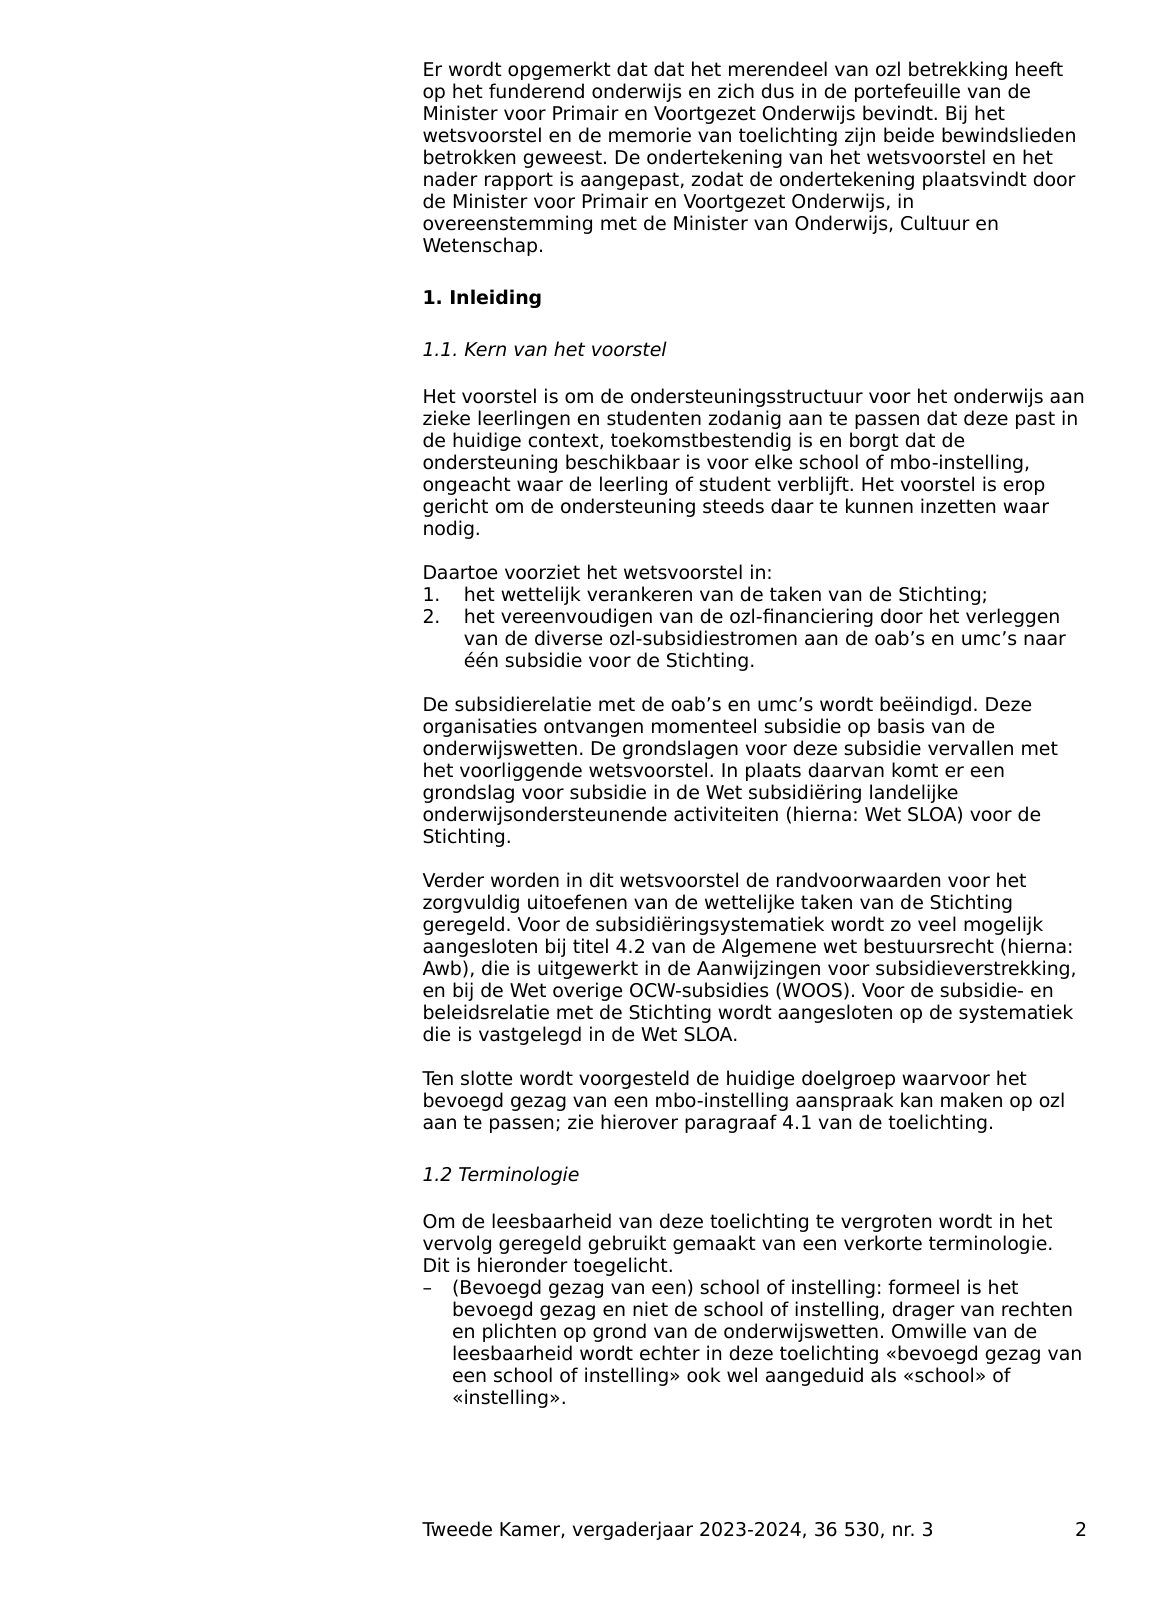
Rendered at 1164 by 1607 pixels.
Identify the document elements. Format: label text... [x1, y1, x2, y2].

text Verder worden in dit wetsvoorstel de randvoorwaarden voor het zorgvuldig uitoefenen van de wettelijke taken van de Stichting geregeld. Voor de subsidiëringsystematiek wordt zo veel mogelijk aangesloten bij titel 4.2 van de Algemene wet bestuursrecht (hierna: Awb), die is uitgewerkt in de Aanwijzingen voor subsidieverstrekking, en bij de Wet overige OCW-subsidies (WOOS). Voor de subsidie- en beleidsrelatie met de Stichting wordt aangesloten op de systematiek die is vastgelegd in de Wet SLOA. [422, 870, 1087, 1046]
subtitle 1.1. Kern van het voorstel [422, 339, 1087, 361]
text Daartoe voorziet het wetsvoorstel in: [422, 562, 1087, 584]
text 1. het wettelijk verankeren van de taken van de Stichting; [422, 584, 1087, 606]
text Ten slotte wordt voorgesteld de huidige doelgroep waarvoor het bevoegd gezag van een mbo-instelling aanspraak kan maken op ozl aan te passen; zie hierover paragraaf 4.1 van de toelichting. [422, 1068, 1087, 1134]
text De subsidierelatie met de oab’s en umc’s wordt beëindigd. Deze organisaties ontvangen momenteel subsidie op basis van de onderwijswetten. De grondslagen voor deze subsidie vervallen met het voorliggende wetsvoorstel. In plaats daarvan komt er een grondslag voor subsidie in de Wet subsidiëring landelijke onderwijsondersteunende activiteiten (hierna: Wet SLOA) voor de Stichting. [422, 694, 1087, 848]
text – (Bevoegd gezag van een) school of instelling: formeel is het bevoegd gezag en niet de school of instelling, drager van rechten en plichten op grond van de onderwijswetten. Omwille van de leesbaarheid wordt echter in deze toelichting «bevoegd gezag van een school of instelling» ook wel aangeduid als «school» of «instelling». [422, 1277, 1087, 1409]
text Er wordt opgemerkt dat dat het merendeel van ozl betrekking heeft op het funderend onderwijs en zich dus in de portefeuille van de Minister voor Primair en Voortgezet Onderwijs bevindt. Bij het wetsvoorstel en de memorie van toelichting zijn beide bewindslieden betrokken geweest. De ondertekening van het wetsvoorstel en het nader rapport is aangepast, zodat de ondertekening plaatsvindt door de Minister voor Primair en Voortgezet Onderwijs, in overeenstemming met de Minister van Onderwijs, Cultuur en Wetenschap. [422, 59, 1087, 257]
text 2. het vereenvoudigen van de ozl-financiering door het verleggen van de diverse ozl-subsidiestromen aan de oab’s en umc’s naar één subsidie voor de Stichting. [422, 606, 1087, 672]
text Het voorstel is om de ondersteuningsstructuur voor het onderwijs aan zieke leerlingen en studenten zodanig aan te passen dat deze past in de huidige context, toekomstbestendig is en borgt dat de ondersteuning beschikbaar is voor elke school of mbo-instelling, ongeacht waar de leerling of student verblijft. Het voorstel is erop gericht om de ondersteuning steeds daar te kunnen inzetten waar nodig. [422, 386, 1087, 540]
text Om de leesbaarheid van deze toelichting te vergroten wordt in het vervolg geregeld gebruikt gemaakt van een verkorte terminologie. Dit is hieronder toegelicht. [422, 1211, 1087, 1277]
subtitle 1.2 Terminologie [422, 1164, 1087, 1186]
subtitle 1. Inleiding [422, 287, 1087, 309]
